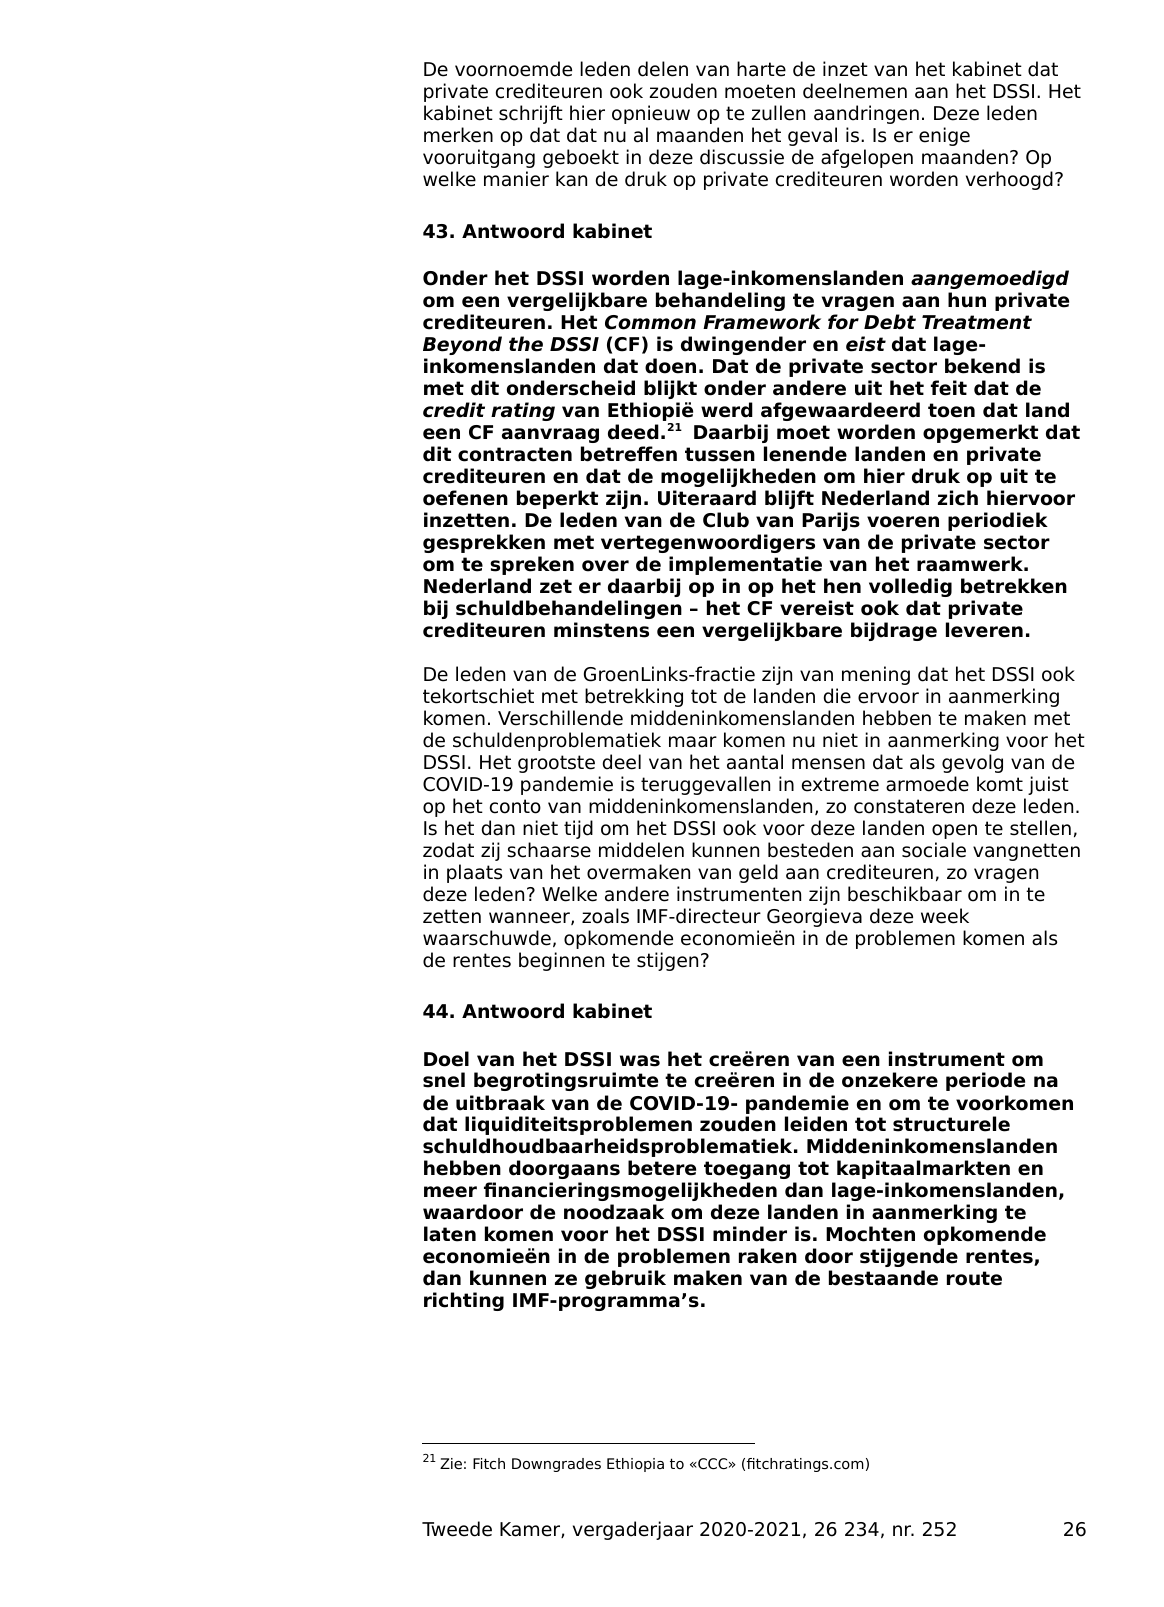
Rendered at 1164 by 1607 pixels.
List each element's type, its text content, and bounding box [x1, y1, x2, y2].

subtitle 44. Antwoord kabinet [422, 1001, 1087, 1023]
text De voornoemde leden delen van harte de inzet van het kabinet dat private crediteuren ook zouden moeten deelnemen aan het DSSI. Het kabinet schrijft hier opnieuw op te zullen aandringen. Deze leden merken op dat dat nu al maanden het geval is. Is er enige vooruitgang geboekt in deze discussie de afgelopen maanden? Op welke manier kan de druk op private crediteuren worden verhoogd? [422, 59, 1087, 191]
subtitle 43. Antwoord kabinet [422, 221, 1087, 243]
text De leden van de GroenLinks-fractie zijn van mening dat het DSSI ook tekortschiet met betrekking tot de landen die ervoor in aanmerking komen. Verschillende middeninkomenslanden hebben te maken met de schuldenproblematiek maar komen nu niet in aanmerking voor het DSSI. Het grootste deel van het aantal mensen dat als gevolg van de COVID-19 pandemie is teruggevallen in extreme armoede komt juist op het conto van middeninkomenslanden, zo constateren deze leden. Is het dan niet tijd om het DSSI ook voor deze landen open te stellen, zodat zij schaarse middelen kunnen besteden aan sociale vangnetten in plaats van het overmaken van geld aan crediteuren, zo vragen deze leden? Welke andere instrumenten zijn beschikbaar om in te zetten wanneer, zoals IMF-directeur Georgieva deze week waarschuwde, opkomende economieën in de problemen komen als de rentes beginnen te stijgen? [422, 664, 1087, 971]
text Onder het DSSI worden lage-inkomenslanden aangemoedigd om een vergelijkbare behandeling te vragen aan hun private crediteuren. Het Common Framework for Debt Treatment Beyond the DSSI (CF) is dwingender en eist dat lage-inkomenslanden dat doen. Dat de private sector bekend is met dit onderscheid blijkt onder andere uit het feit dat de credit rating van Ethiopië werd afgewaardeerd toen dat land een CF aanvraag deed. Daarbij moet worden opgemerkt dat dit contracten betreffen tussen lenende landen en private crediteuren en dat de mogelijkheden om hier druk op uit te oefenen beperkt zijn. Uiteraard blijft Nederland zich hiervoor inzetten. De leden van de Club van Parijs voeren periodiek gesprekken met vertegenwoordigers van de private sector om te spreken over de implementatie van het raamwerk. Nederland zet er daarbij op in op het hen volledig betrekken bij schuldbehandelingen – het CF vereist ook dat private crediteuren minstens een vergelijkbare bijdrage leveren. [422, 268, 1087, 642]
text Doel van het DSSI was het creëren van een instrument om snel begrotingsruimte te creëren in de onzekere periode na de uitbraak van de COVID-19- pandemie en om te voorkomen dat liquiditeitsproblemen zouden leiden tot structurele schuldhoudbaarheidsproblematiek. Middeninkomenslanden hebben doorgaans betere toegang tot kapitaalmarkten en meer financieringsmogelijkheden dan lage-inkomenslanden, waardoor de noodzaak om deze landen in aanmerking te laten komen voor het DSSI minder is. Mochten opkomende economieën in de problemen raken door stijgende rentes, dan kunnen ze gebruik maken van de bestaande route richting IMF-programma’s. [422, 1048, 1087, 1312]
text Zie: Fitch Downgrades Ethiopia to «CCC» (fitchratings.com) [422, 1452, 1087, 1474]
